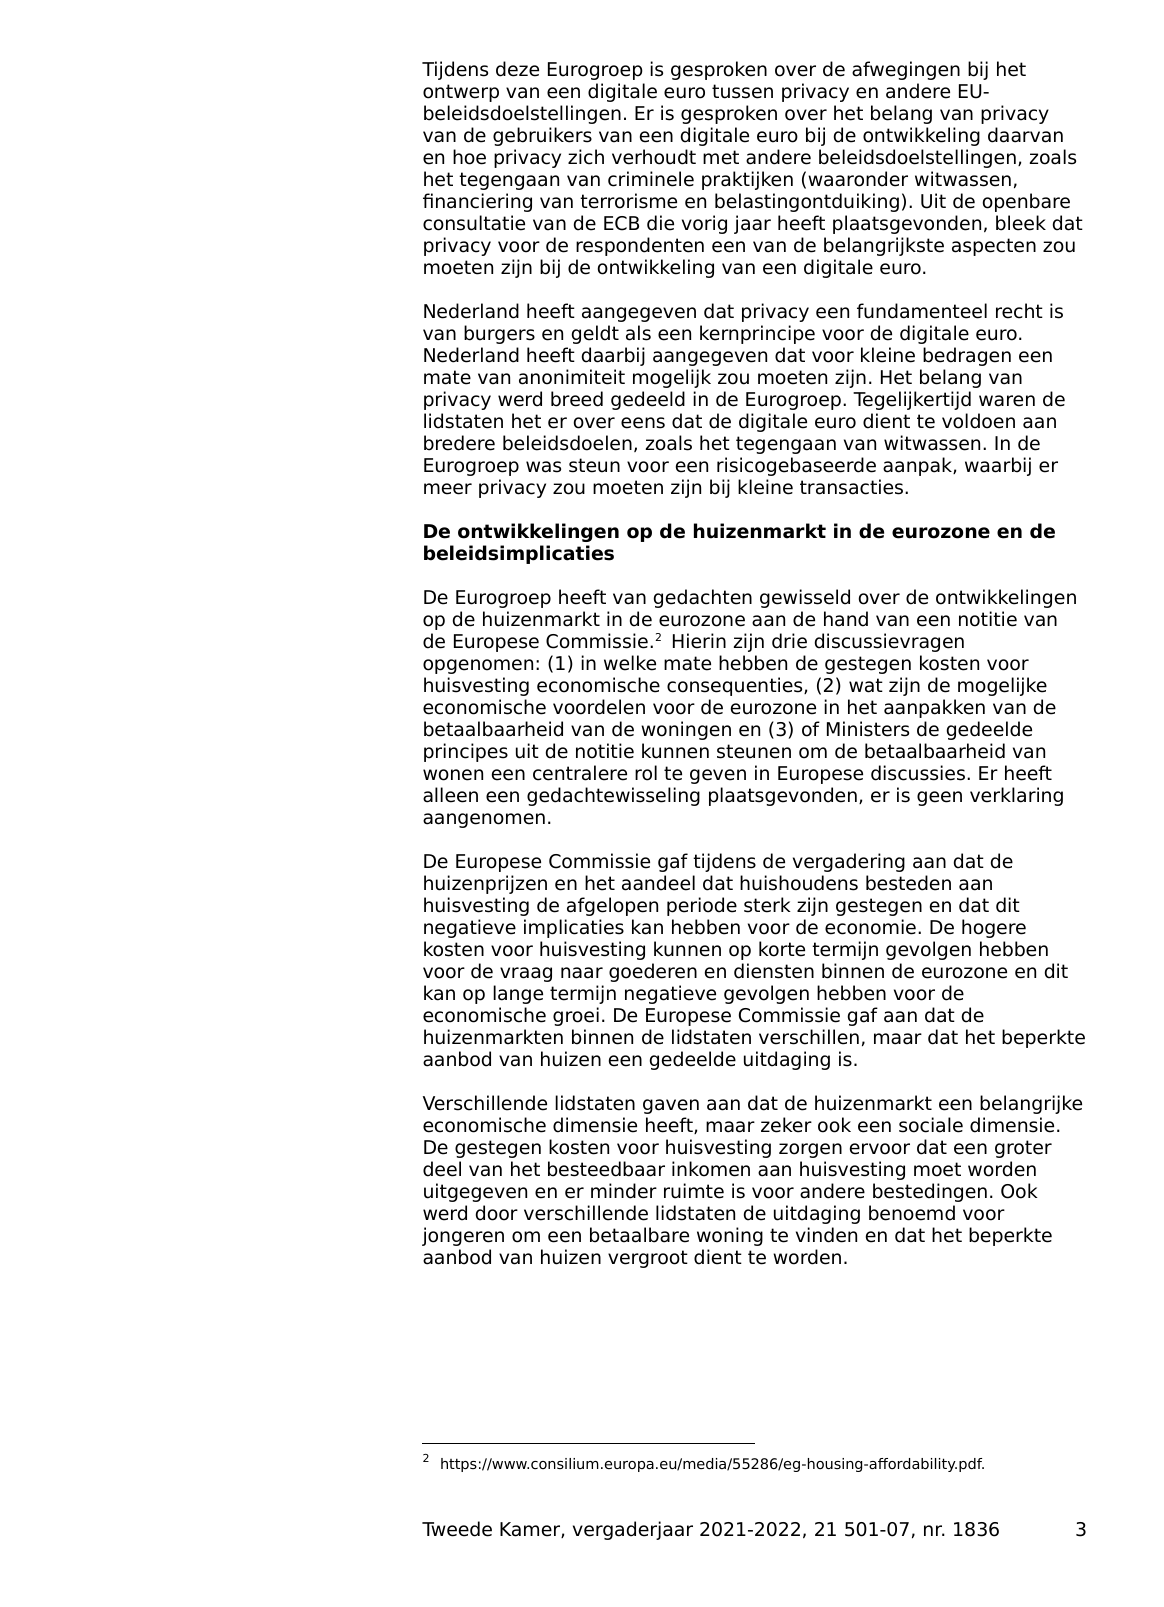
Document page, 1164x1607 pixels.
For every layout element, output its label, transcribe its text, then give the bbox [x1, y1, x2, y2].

text Tijdens deze Eurogroep is gesproken over de afwegingen bij het ontwerp van een digitale euro tussen privacy en andere EU-beleidsdoelstellingen. Er is gesproken over het belang van privacy van de gebruikers van een digitale euro bij de ontwikkeling daarvan en hoe privacy zich verhoudt met andere beleidsdoelstellingen, zoals het tegengaan van criminele praktijken (waaronder witwassen, financiering van terrorisme en belastingontduiking). Uit de openbare consultatie van de ECB die vorig jaar heeft plaatsgevonden, bleek dat privacy voor de respondenten een van de belangrijkste aspecten zou moeten zijn bij de ontwikkeling van een digitale euro. [422, 59, 1087, 279]
text De Europese Commissie gaf tijdens de vergadering aan dat de huizenprijzen en het aandeel dat huishoudens besteden aan huisvesting de afgelopen periode sterk zijn gestegen en dat dit negatieve implicaties kan hebben voor de economie. De hogere kosten voor huisvesting kunnen op korte termijn gevolgen hebben voor de vraag naar goederen en diensten binnen de eurozone en dit kan op lange termijn negatieve gevolgen hebben voor de economische groei. De Europese Commissie gaf aan dat de huizenmarkten binnen de lidstaten verschillen, maar dat het beperkte aanbod van huizen een gedeelde uitdaging is. [422, 851, 1087, 1071]
text Verschillende lidstaten gaven aan dat de huizenmarkt een belangrijke economische dimensie heeft, maar zeker ook een sociale dimensie. De gestegen kosten voor huisvesting zorgen ervoor dat een groter deel van het besteedbaar inkomen aan huisvesting moet worden uitgegeven en er minder ruimte is voor andere bestedingen. Ook werd door verschillende lidstaten de uitdaging benoemd voor jongeren om een betaalbare woning te vinden en dat het beperkte aanbod van huizen vergroot dient te worden. [422, 1093, 1087, 1269]
text De Eurogroep heeft van gedachten gewisseld over de ontwikkelingen op de huizenmarkt in de eurozone aan de hand van een notitie van de Europese Commissie. Hierin zijn drie discussievragen opgenomen: (1) in welke mate hebben de gestegen kosten voor huisvesting economische consequenties, (2) wat zijn de mogelijke economische voordelen voor de eurozone in het aanpakken van de betaalbaarheid van de woningen en (3) of Ministers de gedeelde principes uit de notitie kunnen steunen om de betaalbaarheid van wonen een centralere rol te geven in Europese discussies. Er heeft alleen een gedachtewisseling plaatsgevonden, er is geen verklaring aangenomen. [422, 587, 1087, 829]
text https://www.consilium.europa.eu/media/55286/eg-housing-affordability.pdf. [422, 1452, 1087, 1474]
subtitle De ontwikkelingen op de huizenmarkt in de eurozone en de beleidsimplicaties [422, 521, 1087, 565]
text Nederland heeft aangegeven dat privacy een fundamenteel recht is van burgers en geldt als een kernprincipe voor de digitale euro. Nederland heeft daarbij aangegeven dat voor kleine bedragen een mate van anonimiteit mogelijk zou moeten zijn. Het belang van privacy werd breed gedeeld in de Eurogroep. Tegelijkertijd waren de lidstaten het er over eens dat de digitale euro dient te voldoen aan bredere beleidsdoelen, zoals het tegengaan van witwassen. In de Eurogroep was steun voor een risicogebaseerde aanpak, waarbij er meer privacy zou moeten zijn bij kleine transacties. [422, 301, 1087, 499]
